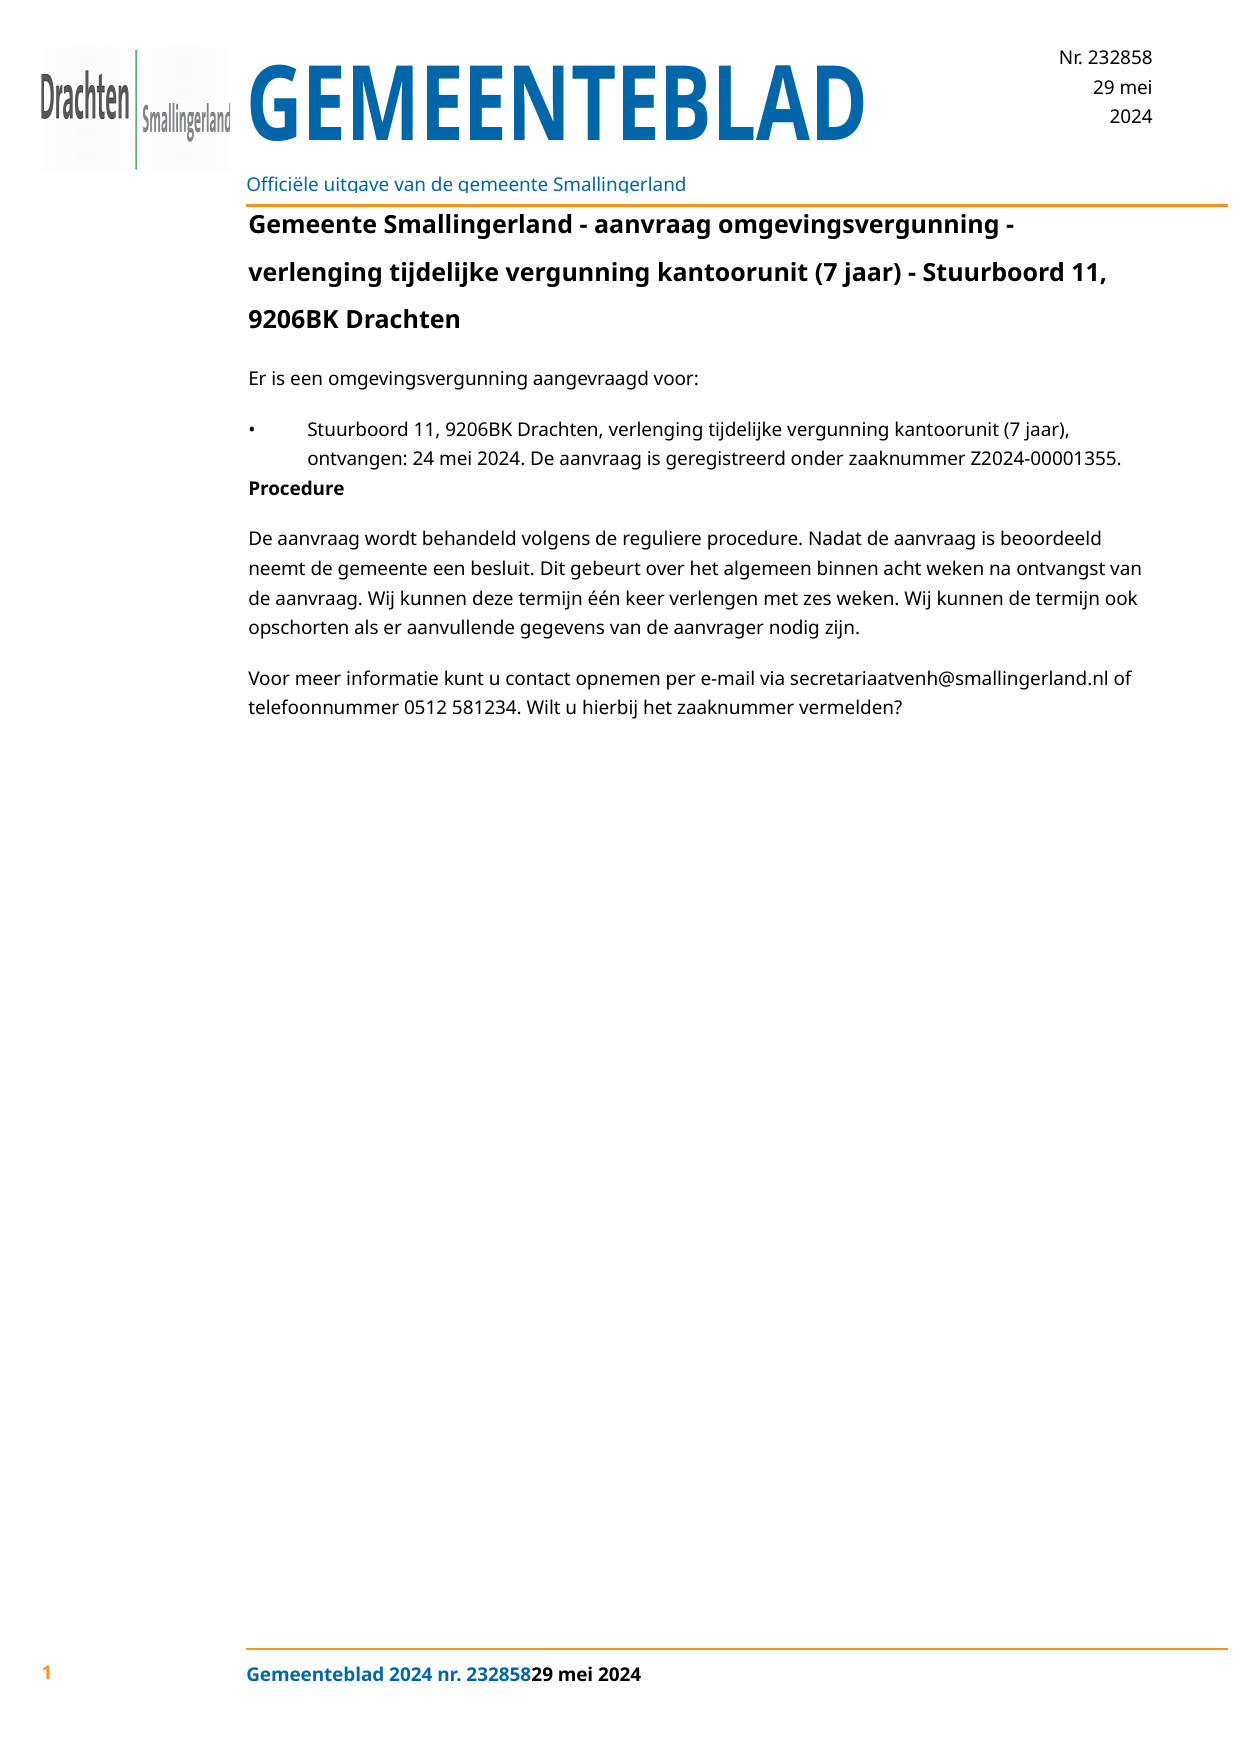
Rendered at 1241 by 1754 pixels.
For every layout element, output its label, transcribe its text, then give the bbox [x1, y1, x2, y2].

picture [41, 47, 231, 172]
list Stuurboord 11, 9206BK Drachten, verlenging tijdelijke vergunning kantoorunit (7 jaar), ontvangen: 24 mei 2024. De aanvraag is geregistreerd onder zaaknummer Z2024-00001355. [248, 416, 1152, 471]
text Er is een omgevingsvergunning aangevraagd voor: [248, 366, 1152, 391]
text Voor meer informatie kunt u contact opnemen per e-mail via secretariaatvenh@smallingerland.nl of telefoonnummer 0512 581234. Wilt u hierbij het zaaknummer vermelden? [248, 665, 1152, 720]
text Gemeente Smallingerland - aanvraag omgevingsvergunning - verlenging tijdelijke vergunning kantoorunit (7 jaar) - Stuurboord 11, 9206BK Drachten [248, 207, 1152, 336]
text De aanvraag wordt behandeld volgens de reguliere procedure. Nadat de aanvraag is beoordeeld neemt de gemeente een besluit. Dit gebeurt over het algemeen binnen acht weken na ontvangst van de aanvraag. Wij kunnen deze termijn één keer verlengen met zes weken. Wij kunnen de termijn ook opschorten als er aanvullende gegevens van de aanvrager nodig zijn. [248, 526, 1152, 640]
text Procedure [248, 475, 1152, 501]
